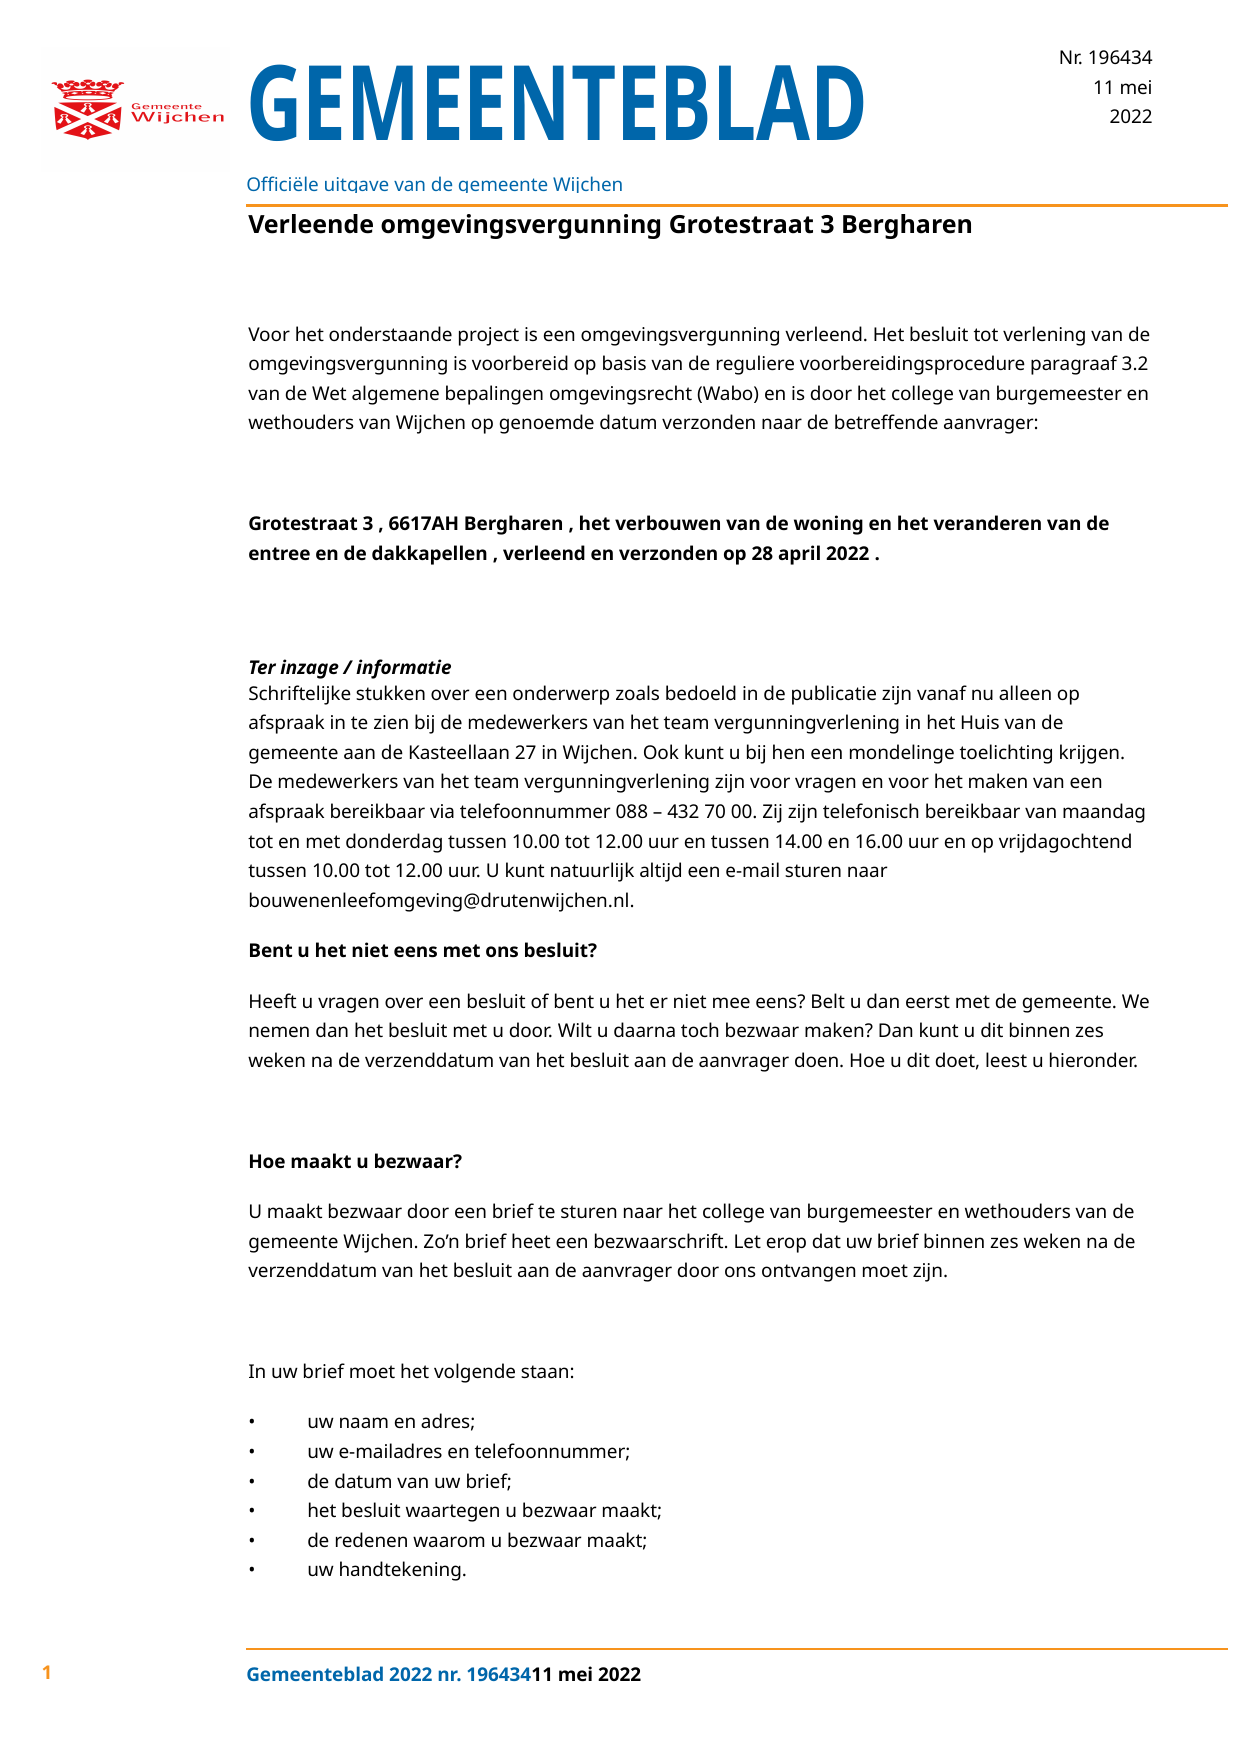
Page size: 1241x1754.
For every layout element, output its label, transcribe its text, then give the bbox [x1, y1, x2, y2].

text Hoe maakt u bezwaar? [248, 1148, 1152, 1174]
text Heeft u vragen over een besluit of bent u het er niet mee eens? Belt u dan eerst met de gemeente. We nemen dan het besluit met u door. Wilt u daarna toch bezwaar maken? Dan kunt u dit binnen zes weken na de verzenddatum van het besluit aan de aanvrager doen. Hoe u dit doet, leest u hieronder. [248, 988, 1152, 1073]
text Voor het onderstaande project is een omgevingsvergunning verleend. Het besluit tot verlening van de omgevingsvergunning is voorbereid op basis van de reguliere voorbereidingsprocedure paragraaf 3.2 van de Wet algemene bepalingen omgevingsrecht (Wabo) en is door het college van burgemeester en wethouders van Wijchen op genoemde datum verzonden naar de betreffende aanvrager: [248, 321, 1152, 435]
list de redenen waarom u bezwaar maakt; [248, 1527, 1152, 1553]
text In uw brief moet het volgende staan: [248, 1358, 1152, 1384]
text Bent u het niet eens met ons besluit? [248, 937, 1152, 963]
list het besluit waartegen u bezwaar maakt; [248, 1497, 1152, 1523]
list de datum van uw brief; [248, 1468, 1152, 1494]
text U maakt bezwaar door een brief te sturen naar het college van burgemeester en wethouders van de gemeente Wijchen. Zo’n brief heet een bezwaarschrift. Let erop dat uw brief binnen zes weken na de verzenddatum van het besluit aan de aanvrager door ons ontvangen moet zijn. [248, 1198, 1152, 1283]
list uw e-mailadres en telefoonnummer; [248, 1438, 1152, 1464]
list uw naam en adres; [248, 1409, 1152, 1434]
text Verleende omgevingsvergunning Grotestraat 3 Bergharen [248, 207, 1152, 241]
list uw handtekening. [248, 1557, 1152, 1582]
text Ter inzage / informatie [248, 654, 1152, 680]
picture [41, 47, 231, 172]
text Grotestraat 3 , 6617AH Bergharen , het verbouwen van de woning en het veranderen van de entree en de dakkapellen , verleend en verzonden op 28 april 2022 . [248, 510, 1152, 566]
text Schriftelijke stukken over een onderwerp zoals bedoeld in de publicatie zijn vanaf nu alleen op afspraak in te zien bij de medewerkers van het team vergunningverlening in het Huis van de gemeente aan de Kasteellaan 27 in Wijchen. Ook kunt u bij hen een mondelinge toelichting krijgen. De medewerkers van het team vergunningverlening zijn voor vragen en voor het maken van een afspraak bereikbaar via telefoonnummer 088 – 432 70 00. Zij zijn telefonisch bereikbaar van maandag tot en met donderdag tussen 10.00 tot 12.00 uur en tussen 14.00 en 16.00 uur en op vrijdagochtend tussen 10.00 tot 12.00 uur. U kunt natuurlijk altijd een e-mail sturen naar bouwenenleefomgeving@drutenwijchen.nl. [248, 680, 1152, 913]
